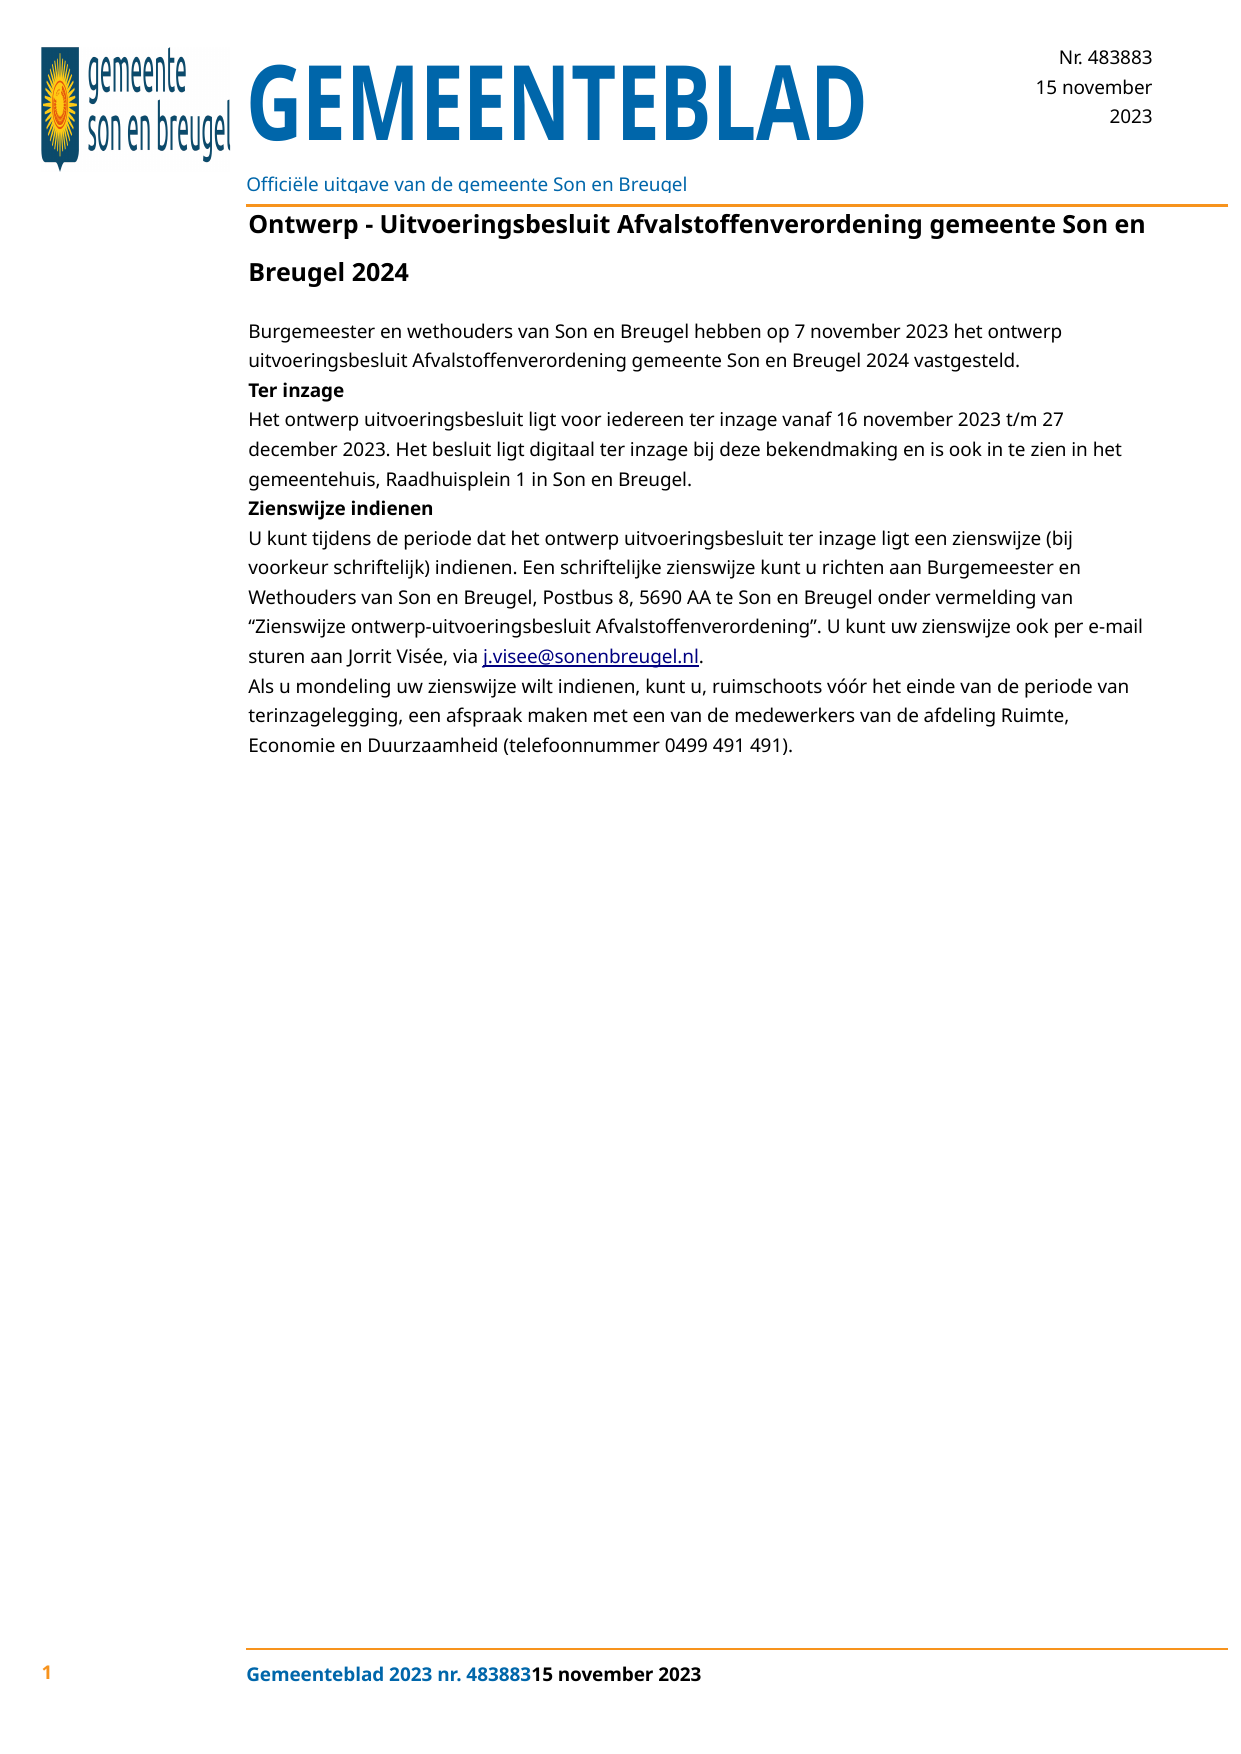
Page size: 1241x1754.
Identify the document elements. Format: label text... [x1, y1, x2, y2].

picture [41, 47, 231, 172]
text Ontwerp - Uitvoeringsbesluit Afvalstoffenverordening gemeente Son en Breugel 2024 [248, 207, 1152, 288]
text Het ontwerp uitvoeringsbesluit ligt voor iedereen ter inzage vanaf 16 november 2023 t/m 27 december 2023. Het besluit ligt digitaal ter inzage bij deze bekendmaking en is ook in te zien in het gemeentehuis, Raadhuisplein 1 in Son en Breugel. [248, 407, 1152, 492]
text Als u mondeling uw zienswijze wilt indienen, kunt u, ruimschoots vóór het einde van de periode van terinzagelegging, een afspraak maken met een van de medewerkers van de afdeling Ruimte, Economie en Duurzaamheid (telefoonnummer 0499 491 491). [248, 673, 1152, 758]
text U kunt tijdens de periode dat het ontwerp uitvoeringsbesluit ter inzage ligt een zienswijze (bij voorkeur schriftelijk) indienen. Een schriftelijke zienswijze kunt u richten aan Burgemeester en Wethouders van Son en Breugel, Postbus 8, 5690 AA te Son en Breugel onder vermelding van “Zienswijze ontwerp-uitvoeringsbesluit Afvalstoffenverordening”. U kunt uw zienswijze ook per e-mail sturen aan Jorrit Visée, via j.visee@sonenbreugel.nl. [248, 525, 1152, 669]
text Ter inzage [248, 377, 1152, 403]
text Zienswijze indienen [248, 495, 1152, 521]
text Burgemeester en wethouders van Son en Breugel hebben op 7 november 2023 het ontwerp uitvoeringsbesluit Afvalstoffenverordening gemeente Son en Breugel 2024 vastgesteld. [248, 318, 1152, 373]
